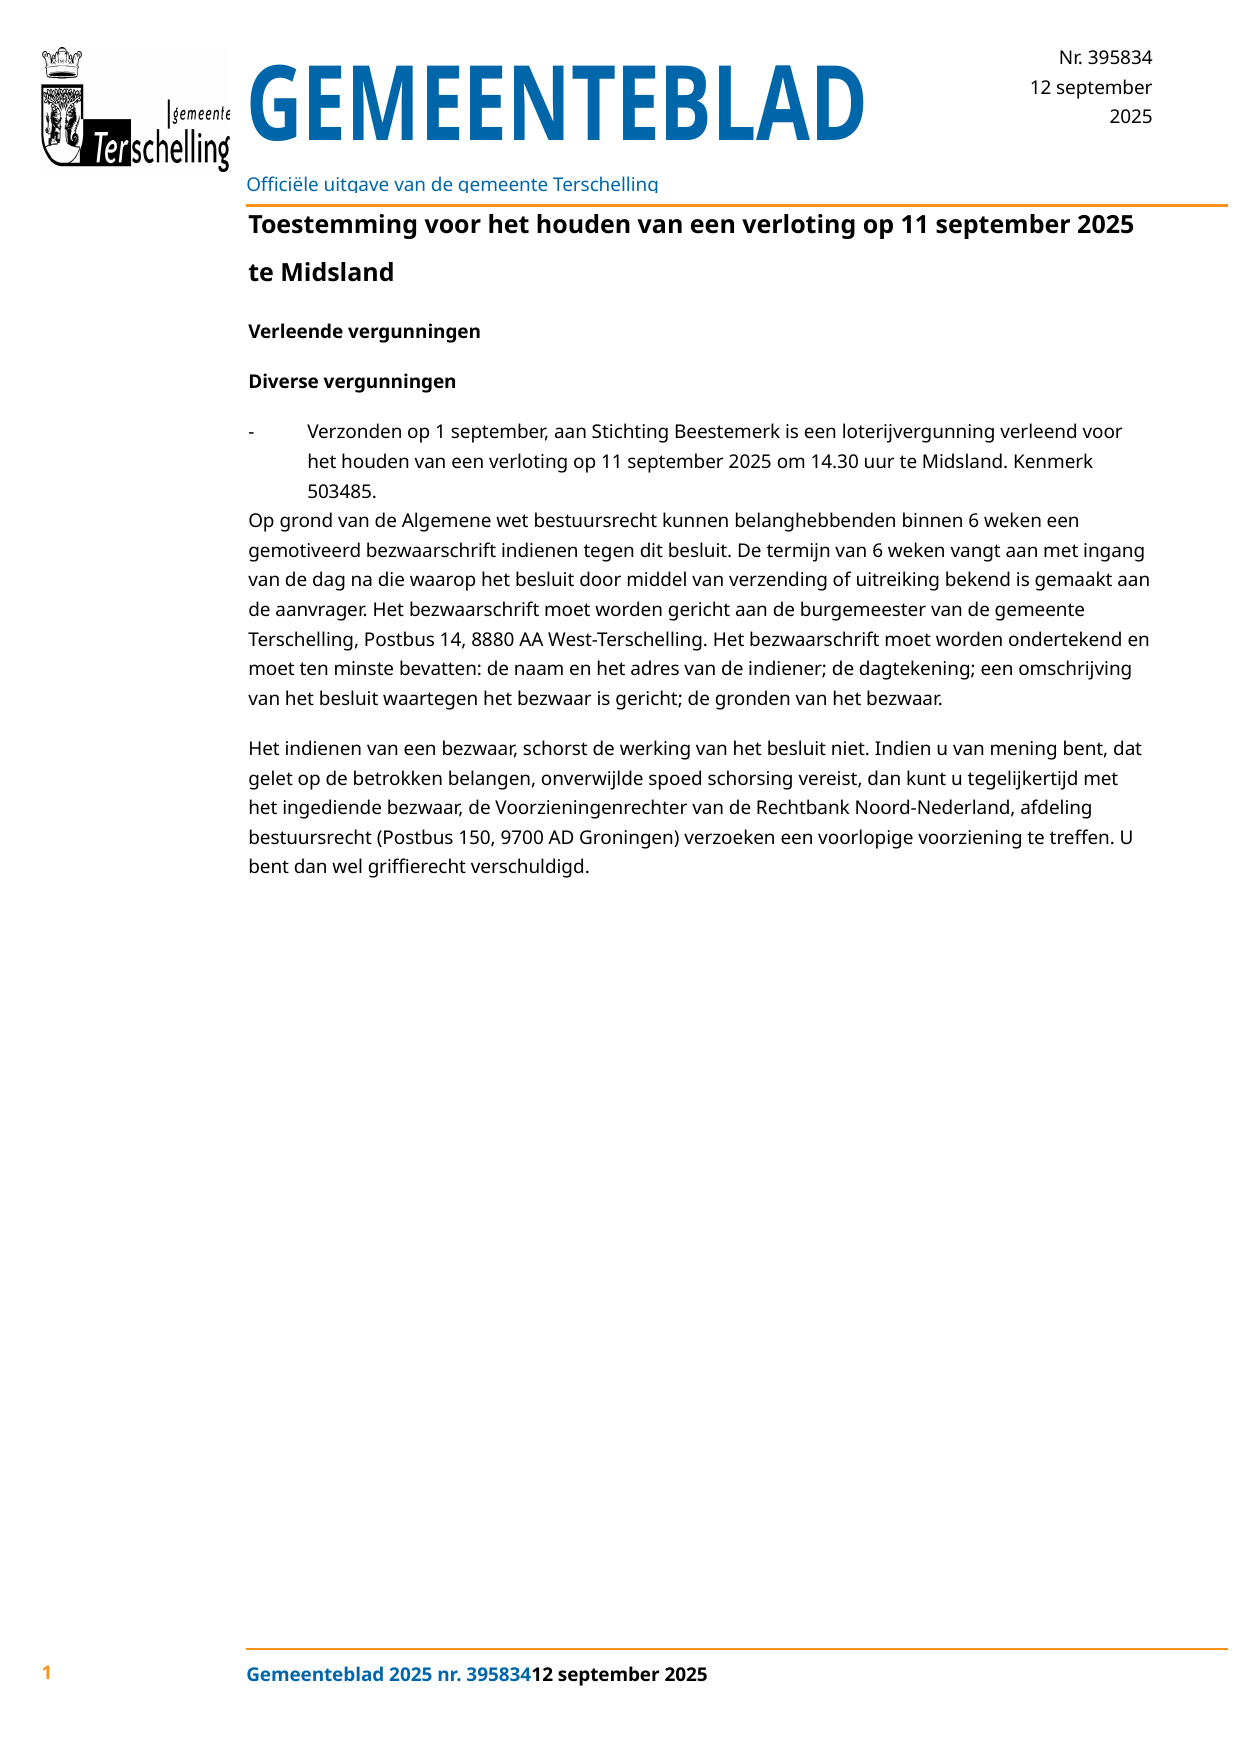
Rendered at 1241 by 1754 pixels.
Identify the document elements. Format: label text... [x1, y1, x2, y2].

text Het indienen van een bezwaar, schorst de werking van het besluit niet. Indien u van mening bent, dat gelet op de betrokken belangen, onverwijlde spoed schorsing vereist, dan kunt u tegelijkertijd met het ingediende bezwaar, de Voorzieningenrechter van de Rechtbank Noord-Nederland, afdeling bestuursrecht (Postbus 150, 9700 AD Groningen) verzoeken een voorlopige voorziening te treffen. U bent dan wel griffierecht verschuldigd. [248, 735, 1152, 879]
picture [41, 47, 231, 172]
list Verzonden op 1 september, aan Stichting Beestemerk is een loterijvergunning verleend voor het houden van een verloting op 11 september 2025 om 14.30 uur te Midsland. Kenmerk 503485. [248, 419, 1152, 504]
text Toestemming voor het houden van een verloting op 11 september 2025 te Midsland [248, 207, 1152, 288]
text Verleende vergunningen [248, 318, 1152, 344]
text Diverse vergunningen [248, 368, 1152, 394]
text Op grond van de Algemene wet bestuursrecht kunnen belanghebbenden binnen 6 weken een gemotiveerd bezwaarschrift indienen tegen dit besluit. De termijn van 6 weken vangt aan met ingang van de dag na die waarop het besluit door middel van verzending of uitreiking bekend is gemaakt aan de aanvrager. Het bezwaarschrift moet worden gericht aan de burgemeester van de gemeente Terschelling, Postbus 14, 8880 AA West-Terschelling. Het bezwaarschrift moet worden ondertekend en moet ten minste bevatten: de naam en het adres van de indiener; de dagtekening; een omschrijving van het besluit waartegen het bezwaar is gericht; de gronden van het bezwaar. [248, 507, 1152, 711]
